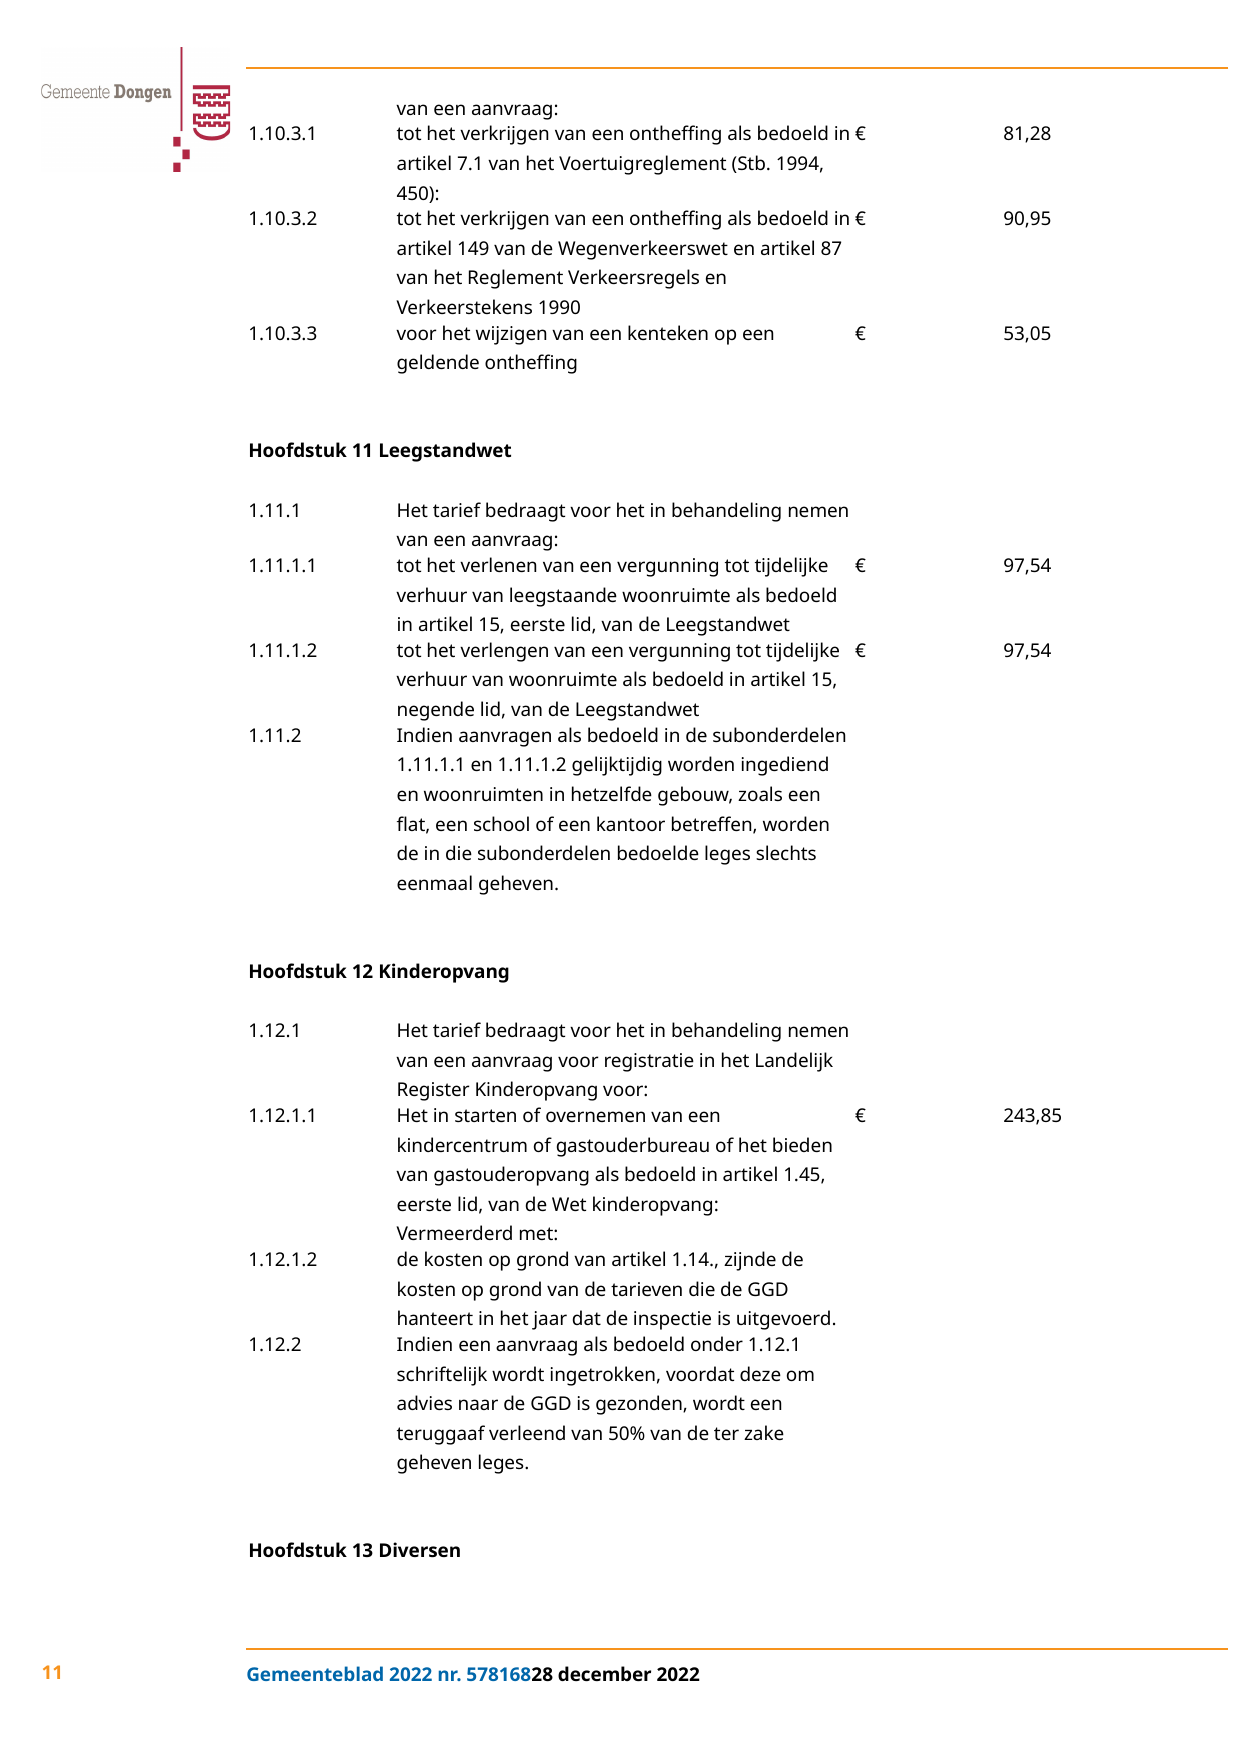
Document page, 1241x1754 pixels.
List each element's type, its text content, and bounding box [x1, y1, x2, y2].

table_cell 1.12.1.2 [248, 1246, 396, 1331]
table_cell 1.12.2 [248, 1331, 396, 1475]
table_cell 90,95 [1003, 205, 1152, 320]
picture [41, 47, 231, 172]
table_cell € [855, 1102, 1003, 1246]
table_cell 1.11.1.1 [248, 552, 396, 637]
table_cell € [855, 121, 1003, 205]
table_cell Indien aanvragen als bedoeld in de subonderdelen 1.11.1.1 en 1.11.1.2 gelijktijdig worden ingediend en woonruimten in hetzelfde gebouw, zoals een flat, een school of een kantoor betreffen, worden de in die subonderdelen bedoelde leges slechts eenmaal geheven. [396, 722, 855, 896]
table_cell € [855, 320, 1003, 375]
table_header Het tarief bedraagt voor het in behandeling nemen van een aanvraag voor registratie in het Landelijk Register Kinderopvang voor: [396, 1017, 855, 1102]
table_cell 1.10.3.1 [248, 121, 396, 205]
table_cell 1.11.1.2 [248, 637, 396, 722]
table_cell 1.10.3.2 [248, 205, 396, 320]
table_cell [1003, 1246, 1152, 1331]
table_cell Het in starten of overnemen van een kindercentrum of gastouderbureau of het bieden van gastouderopvang als bedoeld in artikel 1.45, eerste lid, van de Wet kinderopvang: Vermeerderd met: [396, 1102, 855, 1246]
table_header Het tarief bedraagt voor het in behandeling nemen van een aanvraag: [396, 497, 855, 552]
table_cell 1.10.3.3 [248, 320, 396, 375]
table_header [855, 1017, 1003, 1102]
table_cell [855, 95, 1003, 121]
table_cell 243,85 [1003, 1102, 1152, 1246]
table_cell tot het verlengen van een vergunning tot tijdelijke verhuur van woonruimte als bedoeld in artikel 15, negende lid, van de Leegstandwet [396, 637, 855, 722]
table_cell 1.11.2 [248, 722, 396, 896]
table_cell € [855, 205, 1003, 320]
table_cell 1.12.1.1 [248, 1102, 396, 1246]
text Hoofdstuk 11 Leegstandwet [248, 438, 1152, 463]
table_header 1.12.1 [248, 1017, 396, 1102]
table_cell € [855, 552, 1003, 637]
table_cell voor het wijzigen van een kenteken op een geldende ontheffing [396, 320, 855, 375]
table_cell 97,54 [1003, 637, 1152, 722]
table_cell tot het verkrijgen van een ontheffing als bedoeld in artikel 149 van de Wegenverkeerswet en artikel 87 van het Reglement Verkeersregels en Verkeerstekens 1990 [396, 205, 855, 320]
table_cell 81,28 [1003, 121, 1152, 205]
table_cell € [855, 637, 1003, 722]
text Hoofdstuk 12 Kinderopvang [248, 958, 1152, 984]
table_cell tot het verlenen van een vergunning tot tijdelijke verhuur van leegstaande woonruimte als bedoeld in artikel 15, eerste lid, van de Leegstandwet [396, 552, 855, 637]
table_cell 97,54 [1003, 552, 1152, 637]
text Hoofdstuk 13 Diversen [248, 1538, 1152, 1563]
table_cell 53,05 [1003, 320, 1152, 375]
table_cell [1003, 722, 1152, 896]
table_cell [855, 1331, 1003, 1475]
table_cell Indien een aanvraag als bedoeld onder 1.12.1 schriftelijk wordt ingetrokken, voordat deze om advies naar de GGD is gezonden, wordt een teruggaaf verleend van 50% van de ter zake geheven leges. [396, 1331, 855, 1475]
table_cell [248, 95, 396, 121]
table_cell [855, 722, 1003, 896]
table_header [1003, 497, 1152, 552]
table_cell [1003, 95, 1152, 121]
table_cell van een aanvraag: [396, 95, 855, 121]
table_header [1003, 1017, 1152, 1102]
table_cell de kosten op grond van artikel 1.14., zijnde de kosten op grond van de tarieven die de GGD hanteert in het jaar dat de inspectie is uitgevoerd. [396, 1246, 855, 1331]
table_cell [855, 1246, 1003, 1331]
table_header [855, 497, 1003, 552]
table_header 1.11.1 [248, 497, 396, 552]
table_cell tot het verkrijgen van een ontheffing als bedoeld in artikel 7.1 van het Voertuigreglement (Stb. 1994, 450): [396, 121, 855, 205]
table_cell [1003, 1331, 1152, 1475]
